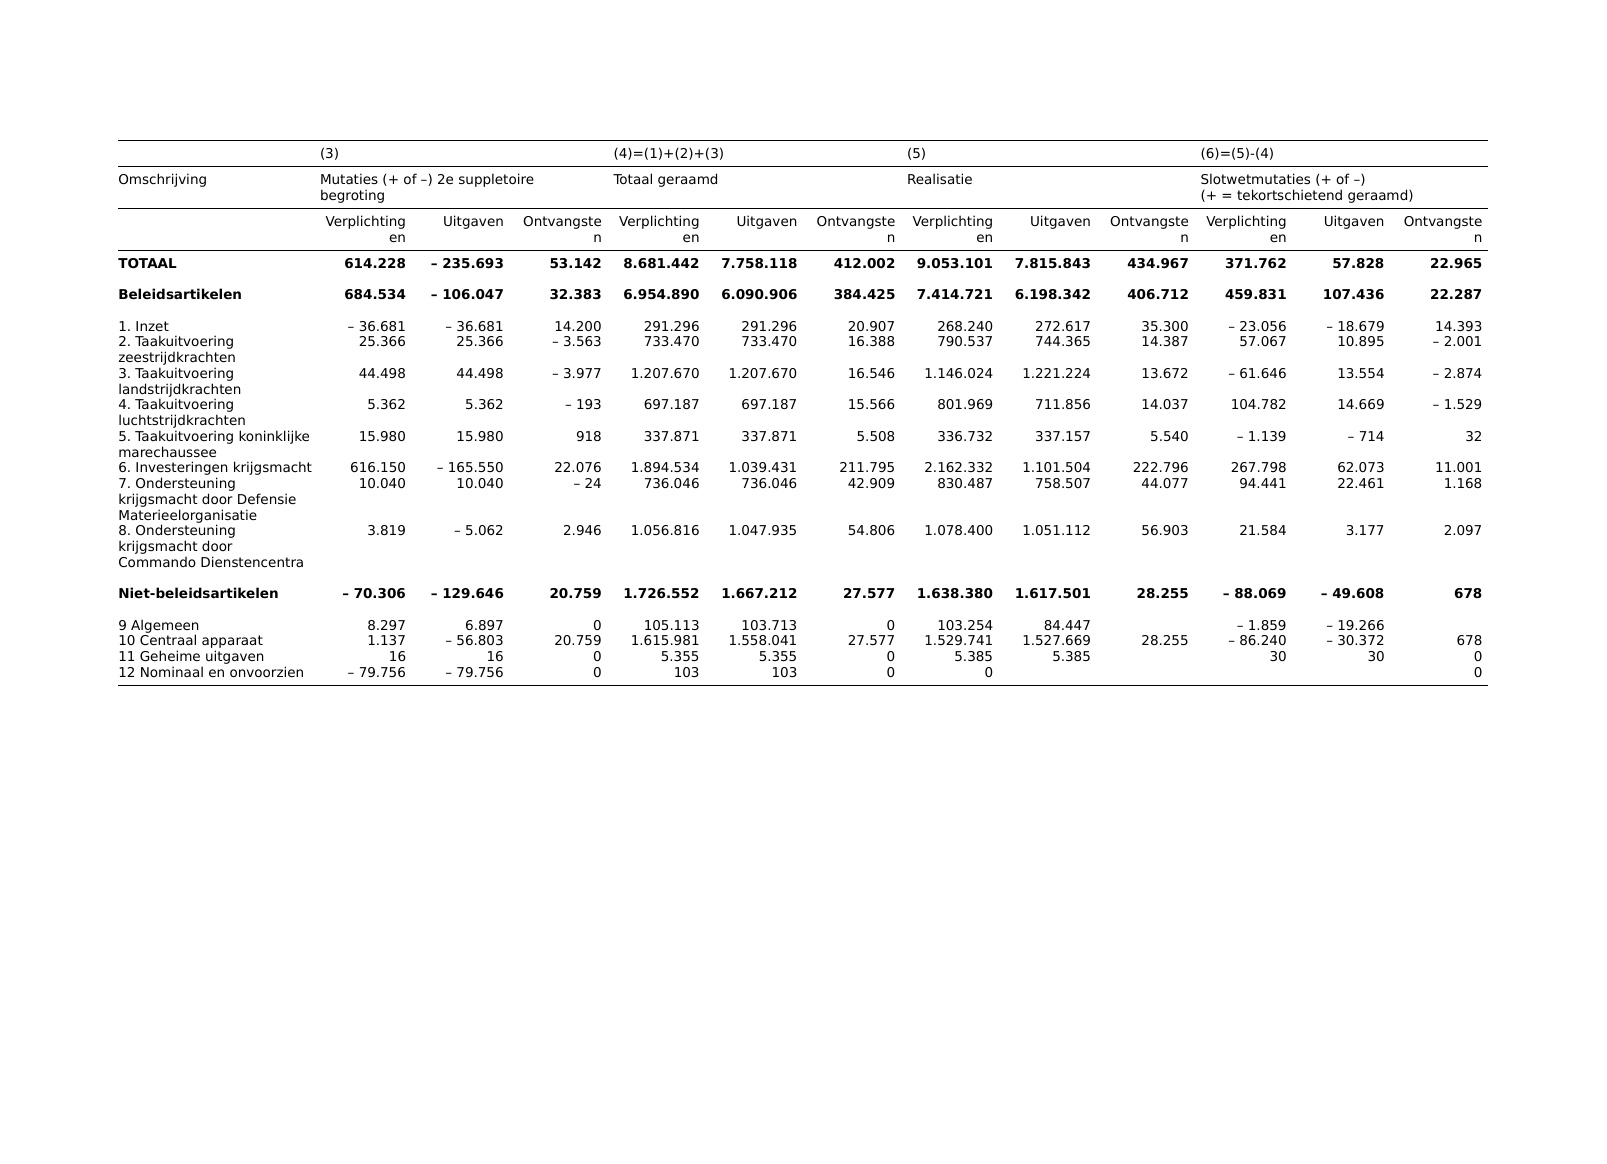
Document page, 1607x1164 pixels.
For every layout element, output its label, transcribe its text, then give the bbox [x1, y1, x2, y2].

table_cell 1.527.669 [999, 633, 1097, 649]
table_cell 84.447 [999, 618, 1097, 633]
table_cell [1097, 602, 1194, 617]
table_cell 5.362 [412, 397, 509, 429]
table_cell 0 [510, 665, 607, 685]
table_cell 0 [1390, 665, 1488, 685]
table_cell 30 [1195, 649, 1292, 664]
table_cell Verplichtingen [314, 209, 412, 250]
table_cell – 36.681 [314, 319, 412, 334]
table_cell 697.187 [705, 397, 803, 429]
table_cell 371.762 [1195, 251, 1292, 271]
table_cell – 2.001 [1390, 334, 1488, 366]
table_cell [901, 303, 999, 318]
table_cell 32 [1390, 429, 1488, 460]
table_cell [1390, 570, 1488, 586]
table_cell 1.146.024 [901, 366, 999, 397]
table_cell [118, 570, 314, 586]
table_cell 25.366 [412, 334, 509, 366]
table_cell [1292, 665, 1390, 685]
table_cell Niet-beleidsartikelen [118, 586, 314, 602]
table_cell 42.909 [803, 476, 901, 523]
table_cell 0 [901, 665, 999, 685]
table_cell [1292, 602, 1390, 617]
table_cell – 1.529 [1390, 397, 1488, 429]
table_cell – 714 [1292, 429, 1390, 460]
table_header (4)=(1)+(2)+(3) [608, 141, 901, 166]
table_cell 406.712 [1097, 287, 1194, 303]
table_cell 733.470 [705, 334, 803, 366]
table_cell 222.796 [1097, 460, 1194, 476]
table_cell 10.040 [314, 476, 412, 523]
table_cell 22.461 [1292, 476, 1390, 523]
table_cell 336.732 [901, 429, 999, 460]
table_cell 1.056.816 [608, 523, 705, 570]
table_cell 14.669 [1292, 397, 1390, 429]
table_cell 7. Ondersteuning krijgsmacht door Defensie Materieelorganisatie [118, 476, 314, 523]
table_cell 7.758.118 [705, 251, 803, 271]
table_cell 1.529.741 [901, 633, 999, 649]
table_cell 1.101.504 [999, 460, 1097, 476]
table_cell 8.681.442 [608, 251, 705, 271]
table_cell 6.897 [412, 618, 509, 633]
table_cell [1097, 303, 1194, 318]
table_cell – 36.681 [412, 319, 509, 334]
table_cell 6. Investeringen krijgsmacht [118, 460, 314, 476]
table_cell 5.508 [803, 429, 901, 460]
table_cell Mutaties (+ of –) 2e suppletoire begroting [314, 167, 607, 208]
table_cell 434.967 [1097, 251, 1194, 271]
table_cell [608, 303, 705, 318]
table_cell 32.383 [510, 287, 607, 303]
table_cell 104.782 [1195, 397, 1292, 429]
table_cell – 1.859 [1195, 618, 1292, 633]
table_cell [412, 303, 509, 318]
table_cell – 23.056 [1195, 319, 1292, 334]
table_cell 2. Taakuitvoering zeestrijdkrachten [118, 334, 314, 366]
table_cell [1390, 271, 1488, 287]
table_cell [705, 602, 803, 617]
table_cell 54.806 [803, 523, 901, 570]
table_cell [608, 271, 705, 287]
table_cell 53.142 [510, 251, 607, 271]
table_cell 337.871 [705, 429, 803, 460]
table_cell 614.228 [314, 251, 412, 271]
table_cell 1.615.981 [608, 633, 705, 649]
table_cell 9 Algemeen [118, 618, 314, 633]
table_cell 0 [510, 649, 607, 664]
table_cell – 3.563 [510, 334, 607, 366]
table_cell 103 [608, 665, 705, 685]
table_cell 20.759 [510, 586, 607, 602]
table_cell 15.566 [803, 397, 901, 429]
table_cell – 18.679 [1292, 319, 1390, 334]
table_cell [901, 602, 999, 617]
table_cell [118, 209, 314, 250]
table_cell – 49.608 [1292, 586, 1390, 602]
table_cell 103.713 [705, 618, 803, 633]
table_cell 62.073 [1292, 460, 1390, 476]
table_header (3) [314, 141, 607, 166]
table_cell – 19.266 [1292, 618, 1390, 633]
table_cell – 79.756 [314, 665, 412, 685]
table_cell [1390, 618, 1488, 633]
table_cell Uitgaven [412, 209, 509, 250]
table_cell 736.046 [608, 476, 705, 523]
table_cell 711.856 [999, 397, 1097, 429]
table_cell [1292, 570, 1390, 586]
table_cell 291.296 [705, 319, 803, 334]
table_cell – 61.646 [1195, 366, 1292, 397]
table_cell – 3.977 [510, 366, 607, 397]
table_cell 57.067 [1195, 334, 1292, 366]
table_cell – 86.240 [1195, 633, 1292, 649]
table_cell 35.300 [1097, 319, 1194, 334]
table_cell Slotwetmutaties (+ of –) (+ = tekortschietend geraamd) [1195, 167, 1488, 208]
table_cell 16.546 [803, 366, 901, 397]
table_cell [1292, 303, 1390, 318]
table_cell [1195, 665, 1292, 685]
table_cell [1292, 271, 1390, 287]
table_cell 14.037 [1097, 397, 1194, 429]
table_cell 268.240 [901, 319, 999, 334]
table_cell Uitgaven [705, 209, 803, 250]
table_cell 56.903 [1097, 523, 1194, 570]
table_cell [1390, 303, 1488, 318]
table_cell 0 [803, 649, 901, 664]
table_cell 8.297 [314, 618, 412, 633]
table_cell Verplichtingen [608, 209, 705, 250]
table_cell [1097, 649, 1194, 664]
table_cell [1097, 271, 1194, 287]
table_cell [999, 303, 1097, 318]
table_cell [412, 271, 509, 287]
table_cell 6.090.906 [705, 287, 803, 303]
table_cell 790.537 [901, 334, 999, 366]
table_cell – 193 [510, 397, 607, 429]
table_cell Ontvangsten [1390, 209, 1488, 250]
table_cell [412, 570, 509, 586]
table_cell 20.907 [803, 319, 901, 334]
table_cell 7.815.843 [999, 251, 1097, 271]
table_cell – 88.069 [1195, 586, 1292, 602]
table_cell 7.414.721 [901, 287, 999, 303]
table_cell 2.097 [1390, 523, 1488, 570]
table_cell – 70.306 [314, 586, 412, 602]
table_cell 44.077 [1097, 476, 1194, 523]
table_cell [999, 570, 1097, 586]
table_cell [803, 271, 901, 287]
table_cell 337.157 [999, 429, 1097, 460]
table_cell Verplichtingen [1195, 209, 1292, 250]
table_cell – 79.756 [412, 665, 509, 685]
table_cell [705, 303, 803, 318]
table_cell 103 [705, 665, 803, 685]
table_cell 5. Taakuitvoering koninklijke marechaussee [118, 429, 314, 460]
table_cell – 5.062 [412, 523, 509, 570]
table_cell [901, 570, 999, 586]
table_cell 11 Geheime uitgaven [118, 649, 314, 664]
table_cell 2.162.332 [901, 460, 999, 476]
table_cell 14.387 [1097, 334, 1194, 366]
table_cell [1097, 570, 1194, 586]
table_cell 6.954.890 [608, 287, 705, 303]
table_header (6)=(5)-(4) [1195, 141, 1488, 166]
table_cell 744.365 [999, 334, 1097, 366]
table_cell 384.425 [803, 287, 901, 303]
table_cell 44.498 [412, 366, 509, 397]
table_cell 14.200 [510, 319, 607, 334]
table_cell 5.355 [705, 649, 803, 664]
table_cell 616.150 [314, 460, 412, 476]
table_cell 3.177 [1292, 523, 1390, 570]
table_header (5) [901, 141, 1194, 166]
table_cell 0 [803, 665, 901, 685]
table_cell 30 [1292, 649, 1390, 664]
table_cell 13.672 [1097, 366, 1194, 397]
table_cell [901, 271, 999, 287]
table_cell 22.965 [1390, 251, 1488, 271]
table_cell 0 [803, 618, 901, 633]
table_cell [118, 303, 314, 318]
table_cell [510, 271, 607, 287]
table_cell [314, 303, 412, 318]
table_cell [705, 570, 803, 586]
table_cell 678 [1390, 633, 1488, 649]
table_cell 1.168 [1390, 476, 1488, 523]
table_cell 736.046 [705, 476, 803, 523]
table_cell 12 Nominaal en onvoorzien [118, 665, 314, 685]
table_cell [118, 602, 314, 617]
table_cell [412, 602, 509, 617]
table_cell Verplichtingen [901, 209, 999, 250]
table_cell 16.388 [803, 334, 901, 366]
table_cell 1.207.670 [608, 366, 705, 397]
table_cell [118, 271, 314, 287]
table_cell Beleidsartikelen [118, 287, 314, 303]
table_cell [510, 602, 607, 617]
table_cell 1.638.380 [901, 586, 999, 602]
table_cell 1.894.534 [608, 460, 705, 476]
table_header [118, 141, 314, 166]
table_cell 830.487 [901, 476, 999, 523]
table_cell 22.287 [1390, 287, 1488, 303]
table_cell Ontvangsten [510, 209, 607, 250]
table_cell 758.507 [999, 476, 1097, 523]
table_cell 44.498 [314, 366, 412, 397]
table_cell 28.255 [1097, 586, 1194, 602]
table_cell [803, 602, 901, 617]
table_cell 1.221.224 [999, 366, 1097, 397]
table_cell [999, 665, 1097, 685]
table_cell [510, 303, 607, 318]
table_cell 272.617 [999, 319, 1097, 334]
table_cell [510, 570, 607, 586]
table_cell 9.053.101 [901, 251, 999, 271]
table_cell 10 Centraal apparaat [118, 633, 314, 649]
table_cell Uitgaven [999, 209, 1097, 250]
table_cell 15.980 [412, 429, 509, 460]
table_cell 8. Ondersteuning krijgsmacht door Commando Dienstencentra [118, 523, 314, 570]
table_cell [608, 602, 705, 617]
table_cell 1.558.041 [705, 633, 803, 649]
table_cell – 165.550 [412, 460, 509, 476]
table_cell 16 [314, 649, 412, 664]
table_cell Ontvangsten [803, 209, 901, 250]
table_cell 3.819 [314, 523, 412, 570]
table_cell – 30.372 [1292, 633, 1390, 649]
table_cell [1390, 602, 1488, 617]
table_cell 5.355 [608, 649, 705, 664]
table_cell 10.895 [1292, 334, 1390, 366]
table_cell – 56.803 [412, 633, 509, 649]
table_cell [999, 271, 1097, 287]
table_cell 20.759 [510, 633, 607, 649]
table_cell [705, 271, 803, 287]
table_cell 267.798 [1195, 460, 1292, 476]
table_cell 11.001 [1390, 460, 1488, 476]
table_cell 28.255 [1097, 633, 1194, 649]
table_cell 918 [510, 429, 607, 460]
table_cell [1195, 570, 1292, 586]
table_cell [314, 602, 412, 617]
table_cell 103.254 [901, 618, 999, 633]
table_cell 684.534 [314, 287, 412, 303]
table_cell 6.198.342 [999, 287, 1097, 303]
table_cell 211.795 [803, 460, 901, 476]
table_cell Realisatie [901, 167, 1194, 208]
table_cell 1.078.400 [901, 523, 999, 570]
table_cell 105.113 [608, 618, 705, 633]
table_cell 678 [1390, 586, 1488, 602]
table_cell – 24 [510, 476, 607, 523]
table_cell 337.871 [608, 429, 705, 460]
table_cell 5.362 [314, 397, 412, 429]
table_cell [1195, 303, 1292, 318]
table_cell TOTAAL [118, 251, 314, 271]
table_cell 412.002 [803, 251, 901, 271]
table_cell Totaal geraamd [608, 167, 901, 208]
table_cell 21.584 [1195, 523, 1292, 570]
table_cell [803, 303, 901, 318]
table_cell [999, 602, 1097, 617]
table_cell 801.969 [901, 397, 999, 429]
table_cell 10.040 [412, 476, 509, 523]
table_cell 16 [412, 649, 509, 664]
table_cell 5.385 [901, 649, 999, 664]
table_cell 733.470 [608, 334, 705, 366]
table_cell 3. Taakuitvoering landstrijdkrachten [118, 366, 314, 397]
table_cell 1.051.112 [999, 523, 1097, 570]
table_cell Omschrijving [118, 167, 314, 208]
table_cell [314, 271, 412, 287]
table_cell 25.366 [314, 334, 412, 366]
table_cell [1097, 665, 1194, 685]
table_cell [803, 570, 901, 586]
table_cell 291.296 [608, 319, 705, 334]
table_cell 1.039.431 [705, 460, 803, 476]
table_cell 1.207.670 [705, 366, 803, 397]
table_cell – 106.047 [412, 287, 509, 303]
table_cell 15.980 [314, 429, 412, 460]
table_cell [1195, 271, 1292, 287]
table_cell – 235.693 [412, 251, 509, 271]
table_cell 57.828 [1292, 251, 1390, 271]
table_cell 13.554 [1292, 366, 1390, 397]
table_cell 1.047.935 [705, 523, 803, 570]
table_cell – 1.139 [1195, 429, 1292, 460]
table_cell 22.076 [510, 460, 607, 476]
table_cell 2.946 [510, 523, 607, 570]
table_cell Ontvangsten [1097, 209, 1194, 250]
table_cell 1.137 [314, 633, 412, 649]
table_cell 459.831 [1195, 287, 1292, 303]
table_cell 27.577 [803, 586, 901, 602]
table_cell 1.726.552 [608, 586, 705, 602]
table_cell 4. Taakuitvoering luchtstrijdkrachten [118, 397, 314, 429]
table_cell 697.187 [608, 397, 705, 429]
table_cell 107.436 [1292, 287, 1390, 303]
table_cell Uitgaven [1292, 209, 1390, 250]
table_cell 1. Inzet [118, 319, 314, 334]
table_cell 14.393 [1390, 319, 1488, 334]
table_cell 5.540 [1097, 429, 1194, 460]
table_cell 0 [1390, 649, 1488, 664]
table_cell [314, 570, 412, 586]
table_cell – 129.646 [412, 586, 509, 602]
table_cell [1097, 618, 1194, 633]
table_cell 1.617.501 [999, 586, 1097, 602]
table_cell 1.667.212 [705, 586, 803, 602]
table_cell 27.577 [803, 633, 901, 649]
table_cell 94.441 [1195, 476, 1292, 523]
table_cell – 2.874 [1390, 366, 1488, 397]
table_cell 5.385 [999, 649, 1097, 664]
table_cell [1195, 602, 1292, 617]
table_cell 0 [510, 618, 607, 633]
table_cell [608, 570, 705, 586]
